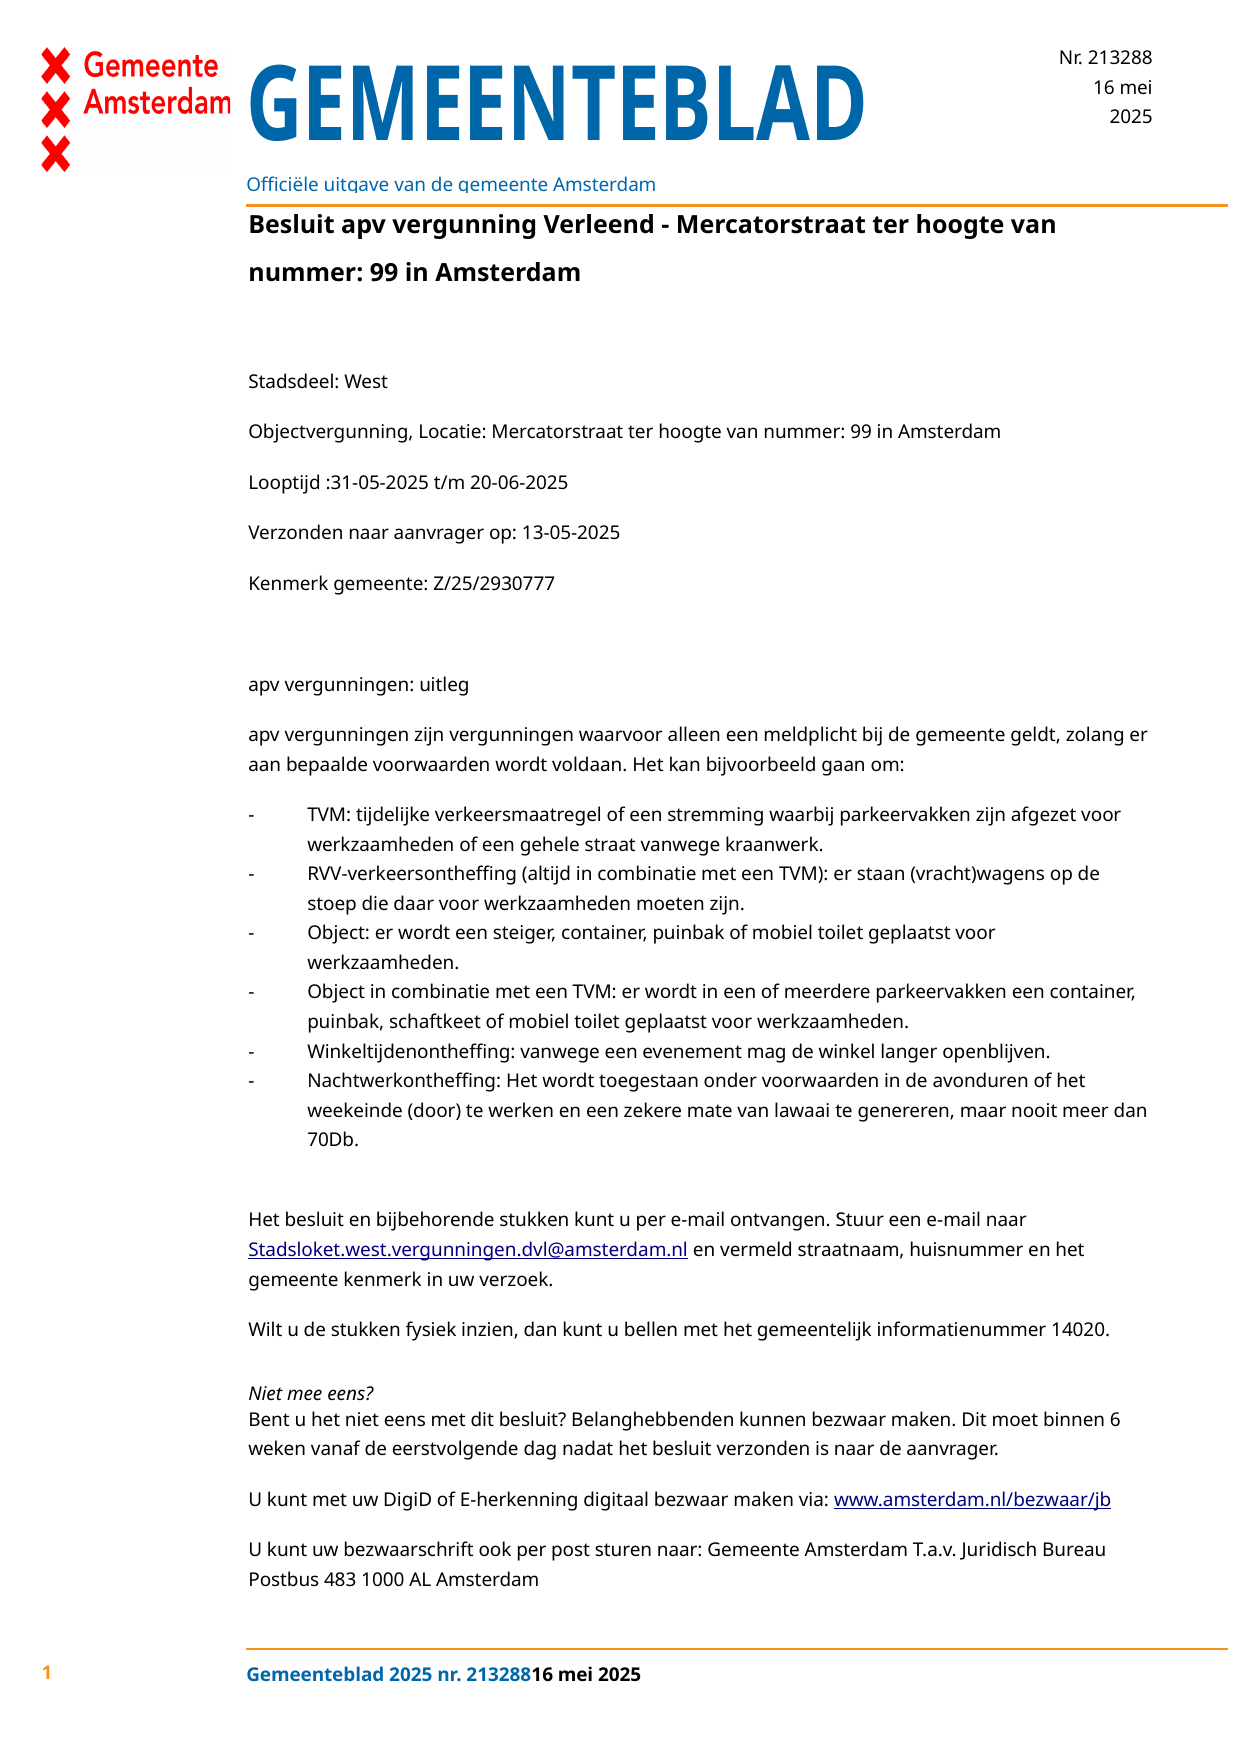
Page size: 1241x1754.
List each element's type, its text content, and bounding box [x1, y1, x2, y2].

list Object: er wordt een steiger, container, puinbak of mobiel toilet geplaatst voor werkzaamheden. [248, 919, 1152, 975]
list RVV-verkeersontheffing (altijd in combinatie met een TVM): er staan (vracht)wagens op de stoep die daar voor werkzaamheden moeten zijn. [248, 860, 1152, 916]
text apv vergunningen: uitleg [248, 671, 1152, 697]
text Objectvergunning, Locatie: Mercatorstraat ter hoogte van nummer: 99 in Amsterdam [248, 419, 1152, 444]
text Het besluit en bijbehorende stukken kunt u per e-mail ontvangen. Stuur een e-mail naar Stadsloket.west.vergunningen.dvl@amsterdam.nl en vermeld straatnaam, huisnummer en het gemeente kenmerk in uw verzoek. [248, 1207, 1152, 1292]
text Bent u het niet eens met dit besluit? Belanghebbenden kunnen bezwaar maken. Dit moet binnen 6 weken vanaf de eerstvolgende dag nadat het besluit verzonden is naar de aanvrager. [248, 1406, 1152, 1461]
text Stadsdeel: West [248, 368, 1152, 394]
text U kunt met uw DigiD of E-herkenning digitaal bezwaar maken via: www.amsterdam.nl/bezwaar/jb [248, 1486, 1152, 1512]
text Wilt u de stukken fysiek inzien, dan kunt u bellen met het gemeentelijk informatienummer 14020. [248, 1316, 1152, 1342]
text Looptijd :31-05-2025 t/m 20-06-2025 [248, 469, 1152, 495]
text Verzonden naar aanvrager op: 13-05-2025 [248, 519, 1152, 545]
picture [41, 47, 231, 172]
text apv vergunningen zijn vergunningen waarvoor alleen een meldplicht bij de gemeente geldt, zolang er aan bepaalde voorwaarden wordt voldaan. Het kan bijvoorbeeld gaan om: [248, 721, 1152, 777]
text U kunt uw bezwaarschrift ook per post sturen naar: Gemeente Amsterdam T.a.v. Juridisch Bureau Postbus 483 1000 AL Amsterdam [248, 1536, 1152, 1592]
text Niet mee eens? [248, 1380, 1152, 1406]
list Winkeltijdenontheffing: vanwege een evenement mag de winkel langer openblijven. [248, 1038, 1152, 1064]
list TVM: tijdelijke verkeersmaatregel of een stremming waarbij parkeervakken zijn afgezet voor werkzaamheden of een gehele straat vanwege kraanwerk. [248, 801, 1152, 857]
text Kenmerk gemeente: Z/25/2930777 [248, 570, 1152, 596]
list Object in combinatie met een TVM: er wordt in een of meerdere parkeervakken een container, puinbak, schaftkeet of mobiel toilet geplaatst voor werkzaamheden. [248, 979, 1152, 1034]
list Nachtwerkontheffing: Het wordt toegestaan onder voorwaarden in de avonduren of het weekeinde (door) te werken en een zekere mate van lawaai te genereren, maar nooit meer dan 70Db. [248, 1067, 1152, 1152]
text Besluit apv vergunning Verleend - Mercatorstraat ter hoogte van nummer: 99 in Amsterdam [248, 207, 1152, 288]
